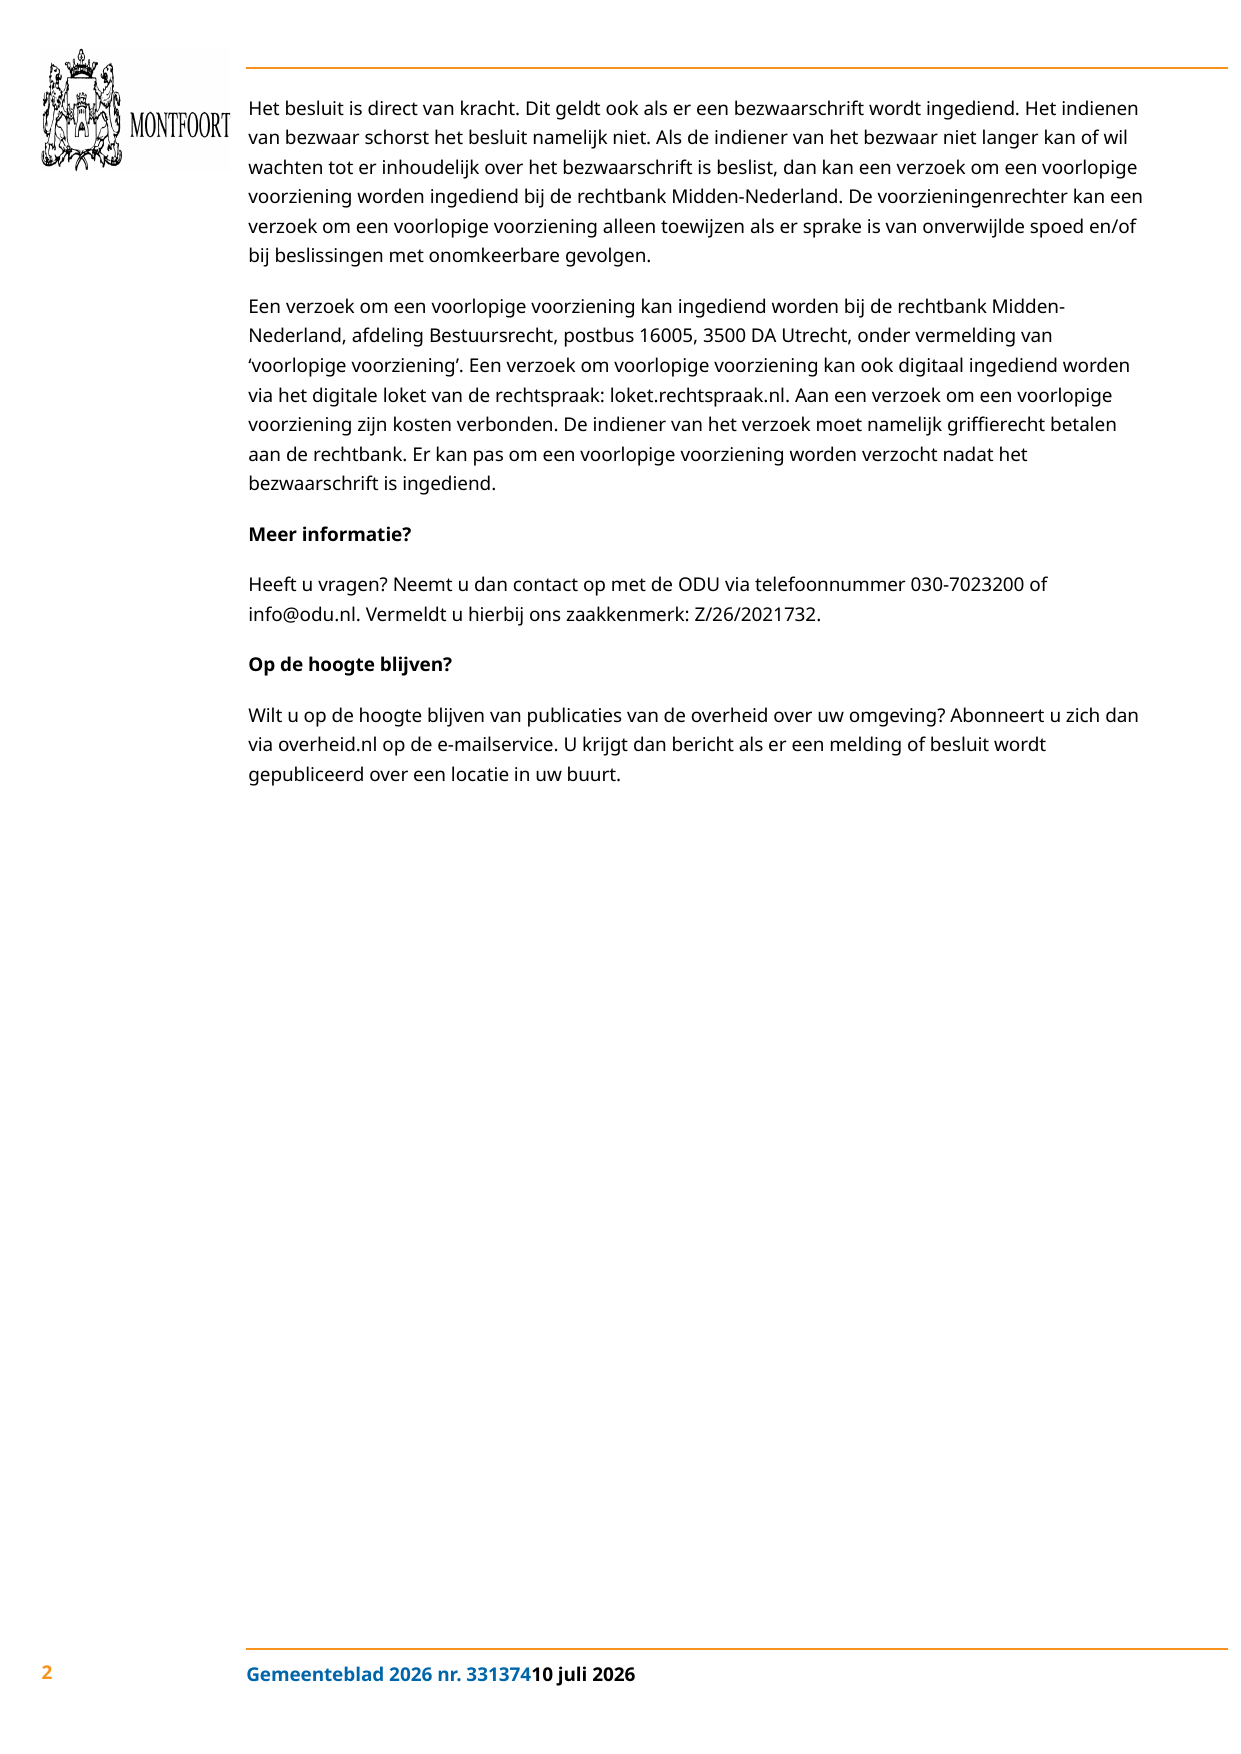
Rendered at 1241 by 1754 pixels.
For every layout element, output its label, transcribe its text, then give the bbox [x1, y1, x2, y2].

picture [41, 47, 231, 172]
text Meer informatie? [248, 521, 1152, 547]
text Het besluit is direct van kracht. Dit geldt ook als er een bezwaarschrift wordt ingediend. Het indienen van bezwaar schorst het besluit namelijk niet. Als de indiener van het bezwaar niet langer kan of wil wachten tot er inhoudelijk over het bezwaarschrift is beslist, dan kan een verzoek om een voorlopige voorziening worden ingediend bij de rechtbank Midden-Nederland. De voorzieningenrechter kan een verzoek om een voorlopige voorziening alleen toewijzen als er sprake is van onverwijlde spoed en/of bij beslissingen met onomkeerbare gevolgen. [248, 95, 1152, 268]
text Een verzoek om een voorlopige voorziening kan ingediend worden bij de rechtbank Midden-Nederland, afdeling Bestuursrecht, postbus 16005, 3500 DA Utrecht, onder vermelding van ‘voorlopige voorziening’. Een verzoek om voorlopige voorziening kan ook digitaal ingediend worden via het digitale loket van de rechtspraak: loket.rechtspraak.nl. Aan een verzoek om een voorlopige voorziening zijn kosten verbonden. De indiener van het verzoek moet namelijk griffierecht betalen aan de rechtbank. Er kan pas om een voorlopige voorziening worden verzocht nadat het bezwaarschrift is ingediend. [248, 293, 1152, 496]
text Wilt u op de hoogte blijven van publicaties van de overheid over uw omgeving? Abonneert u zich dan via overheid.nl op de e-mailservice. U krijgt dan bericht als er een melding of besluit wordt gepubliceerd over een locatie in uw buurt. [248, 702, 1152, 787]
text Heeft u vragen? Neemt u dan contact op met de ODU via telefoonnummer 030-7023200 of info@odu.nl. Vermeldt u hierbij ons zaakkenmerk: Z/26/2021732. [248, 571, 1152, 627]
text Op de hoogte blijven? [248, 651, 1152, 677]
